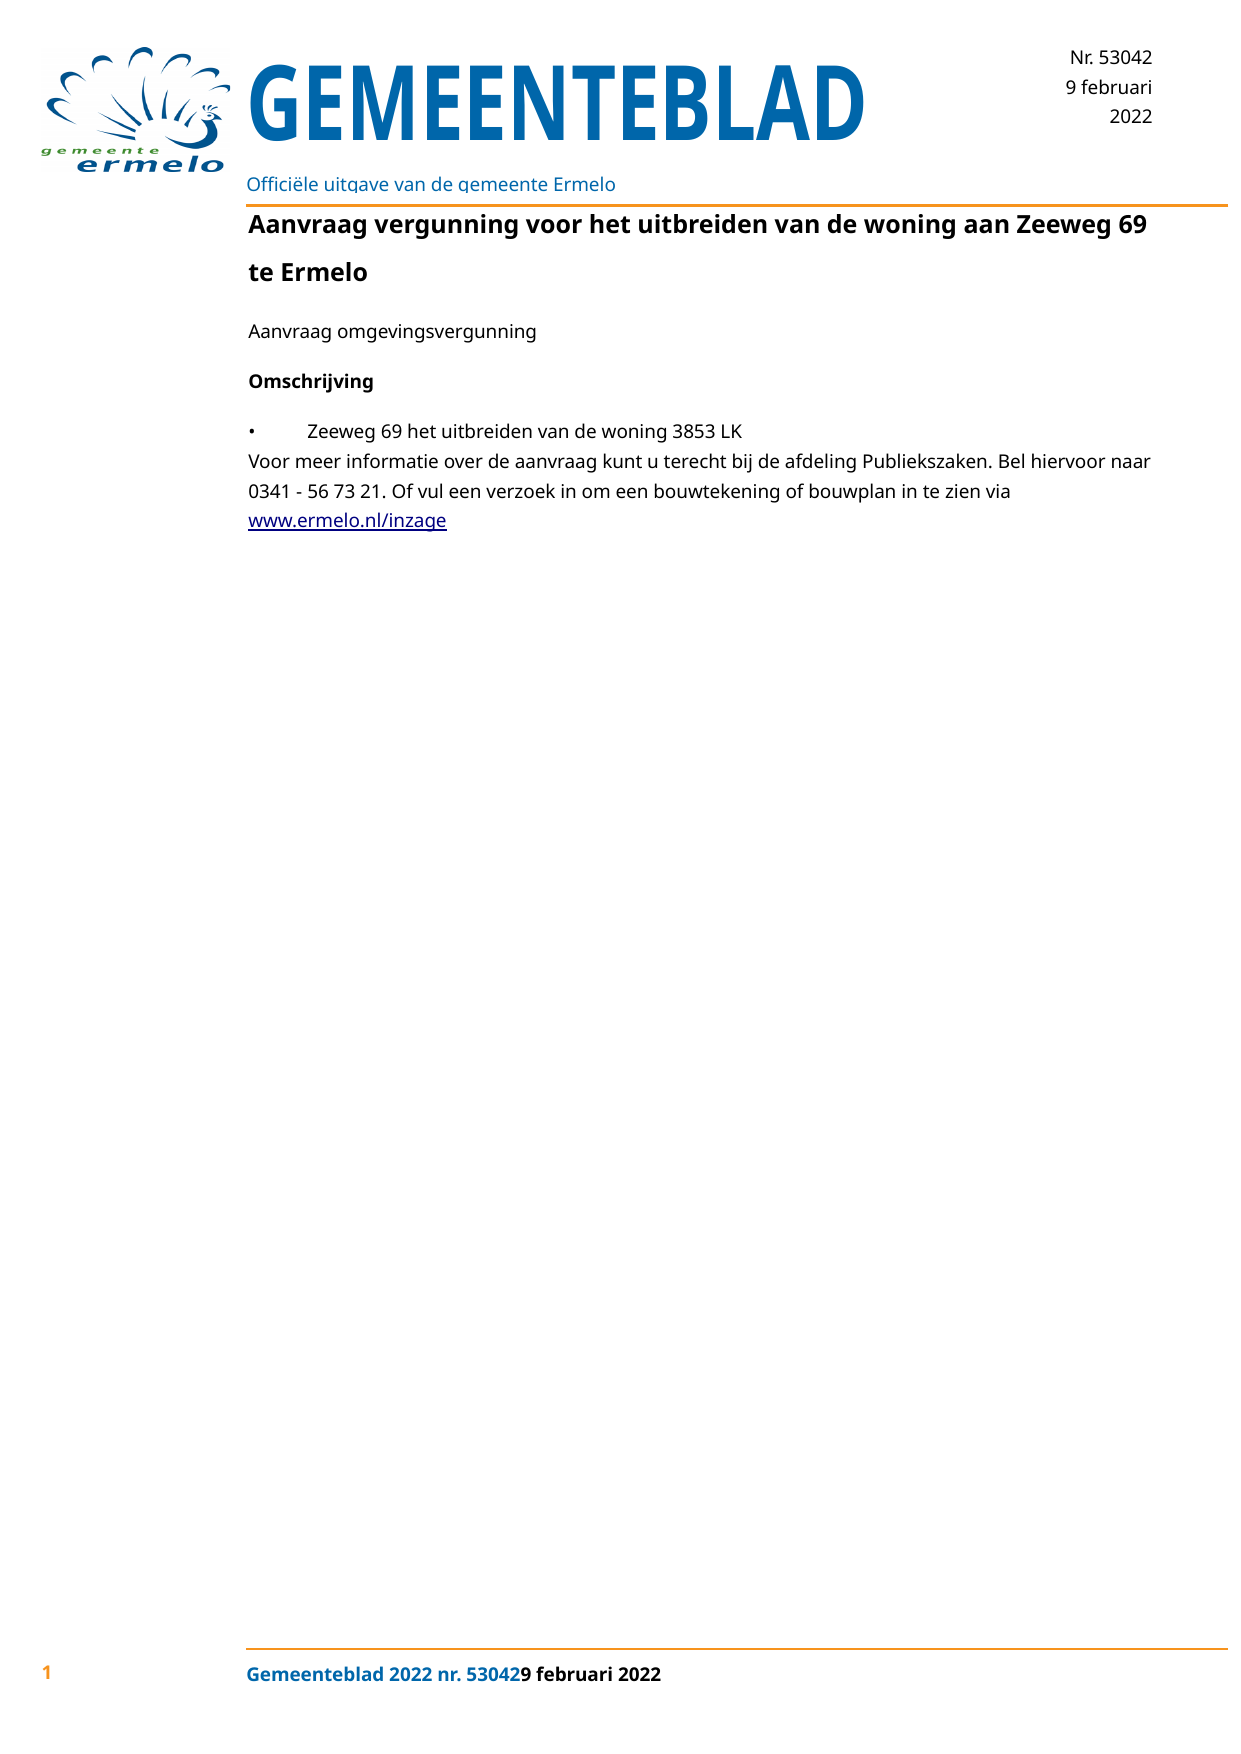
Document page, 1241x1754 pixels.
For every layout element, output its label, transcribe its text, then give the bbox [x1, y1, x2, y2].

list Zeeweg 69 het uitbreiden van de woning 3853 LK [248, 419, 1152, 444]
picture [41, 47, 231, 172]
text Omschrijving [248, 368, 1152, 394]
text Aanvraag vergunning voor het uitbreiden van de woning aan Zeeweg 69 te Ermelo [248, 207, 1152, 288]
text Voor meer informatie over de aanvraag kunt u terecht bij de afdeling Publiekszaken. Bel hiervoor naar 0341 - 56 73 21. Of vul een verzoek in om een bouwtekening of bouwplan in te zien via www.ermelo.nl/inzage [248, 448, 1152, 533]
text Aanvraag omgevingsvergunning [248, 318, 1152, 344]
